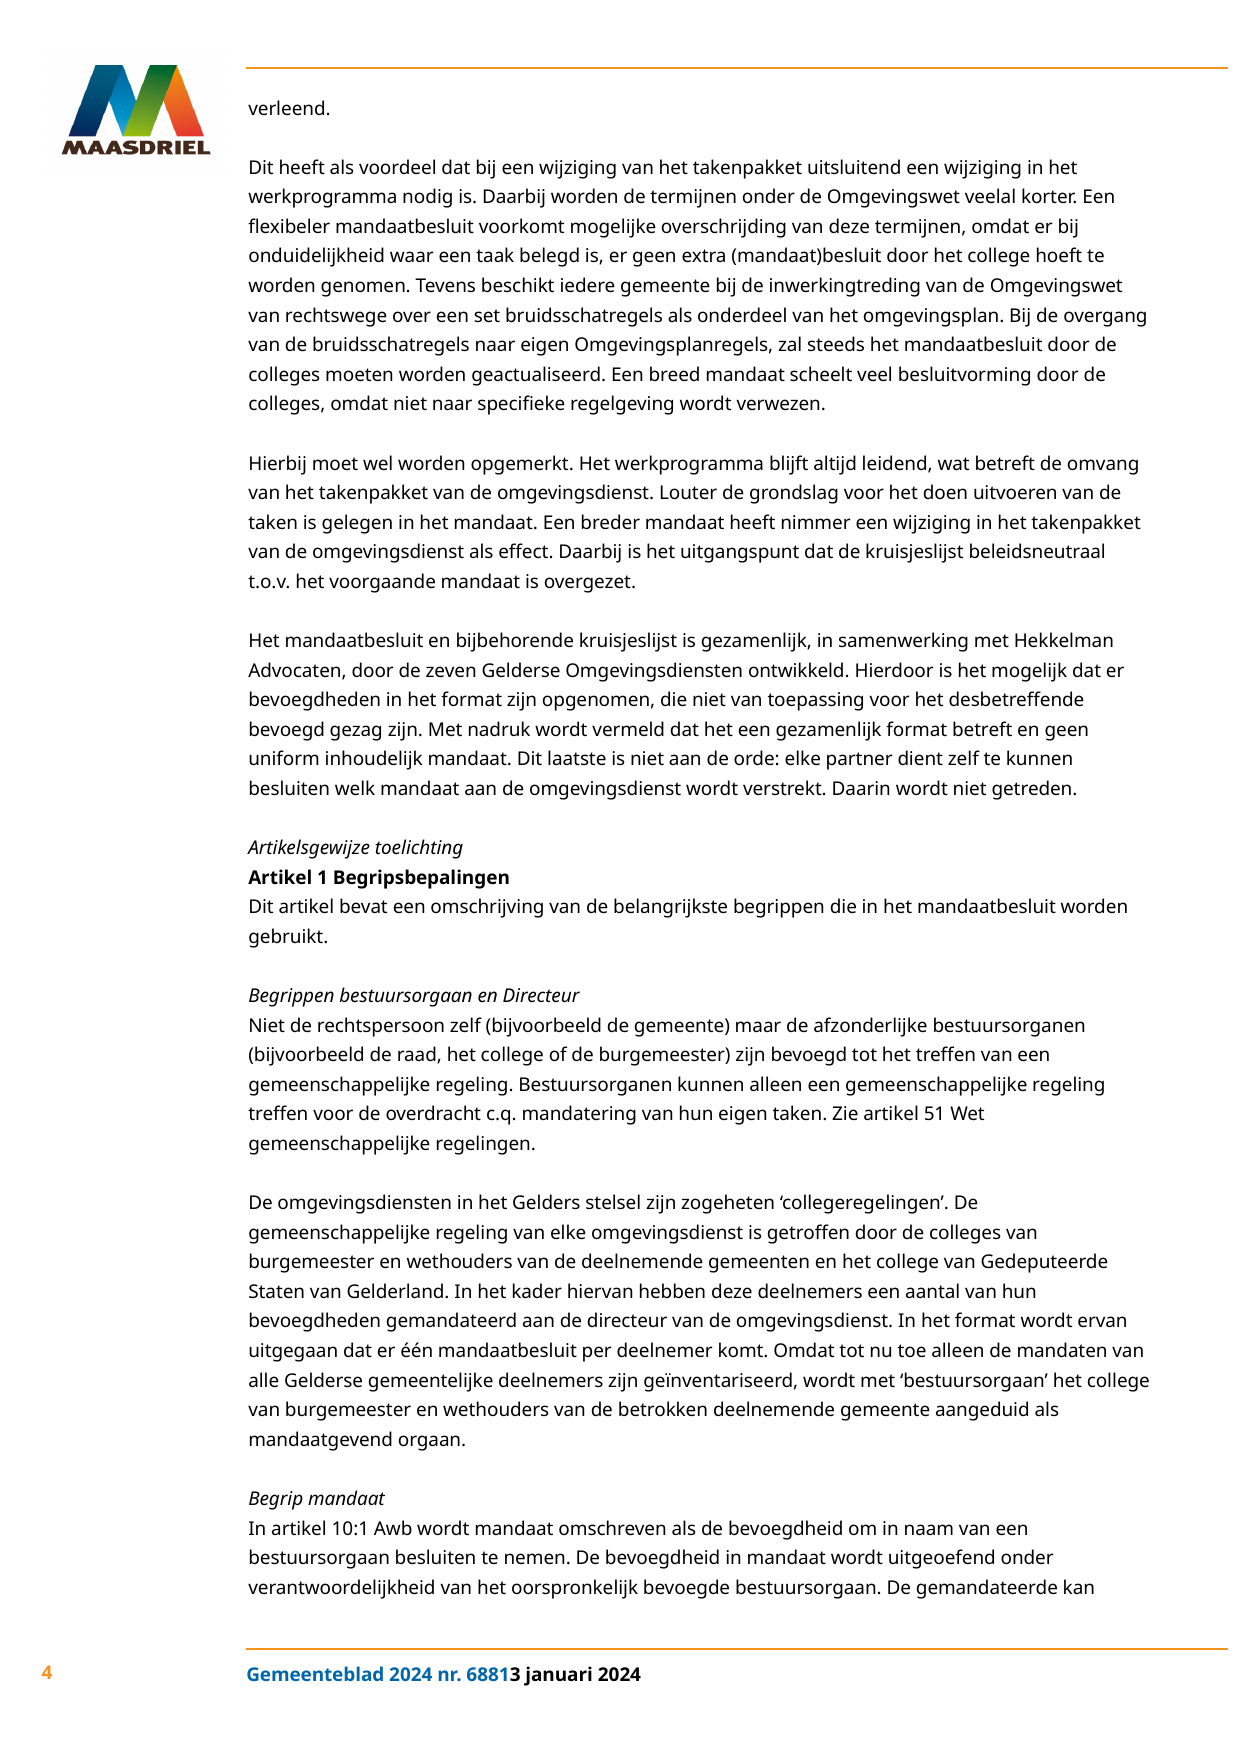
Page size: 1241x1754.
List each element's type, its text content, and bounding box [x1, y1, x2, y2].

text Artikel 1 Begripsbepalingen [248, 864, 1152, 890]
text Hierbij moet wel worden opgemerkt. Het werkprogramma blijft altijd leidend, wat betreft de omvang van het takenpakket van de omgevingsdienst. Louter de grondslag voor het doen uitvoeren van de taken is gelegen in het mandaat. Een breder mandaat heeft nimmer een wijziging in het takenpakket van de omgevingsdienst als effect. Daarbij is het uitgangspunt dat de kruisjeslijst beleidsneutraal t.o.v. het voorgaande mandaat is overgezet. [248, 450, 1152, 594]
text Artikelsgewijze toelichting [248, 834, 1152, 860]
text Dit heeft als voordeel dat bij een wijziging van het takenpakket uitsluitend een wijziging in het werkprogramma nodig is. Daarbij worden de termijnen onder de Omgevingswet veelal korter. Een flexibeler mandaatbesluit voorkomt mogelijke overschrijding van deze termijnen, omdat er bij onduidelijkheid waar een taak belegd is, er geen extra (mandaat)besluit door het college hoeft te worden genomen. Tevens beschikt iedere gemeente bij de inwerkingtreding van de Omgevingswet van rechtswege over een set bruidsschatregels als onderdeel van het omgevingsplan. Bij de overgang van de bruidsschatregels naar eigen Omgevingsplanregels, zal steeds het mandaatbesluit door de colleges moeten worden geactualiseerd. Een breed mandaat scheelt veel besluitvorming door de colleges, omdat niet naar specifieke regelgeving wordt verwezen. [248, 154, 1152, 416]
text verleend. [248, 95, 1152, 121]
text In artikel 10:1 Awb wordt mandaat omschreven als de bevoegdheid om in naam van een bestuursorgaan besluiten te nemen. De bevoegdheid in mandaat wordt uitgeoefend onder verantwoordelijkheid van het oorspronkelijk bevoegde bestuursorgaan. De gemandateerde kan [248, 1515, 1152, 1600]
picture [41, 47, 231, 172]
text Dit artikel bevat een omschrijving van de belangrijkste begrippen die in het mandaatbesluit worden gebruikt. [248, 893, 1152, 949]
text Niet de rechtspersoon zelf (bijvoorbeeld de gemeente) maar de afzonderlijke bestuursorganen (bijvoorbeeld de raad, het college of de burgemeester) zijn bevoegd tot het treffen van een gemeenschappelijke regeling. Bestuursorganen kunnen alleen een gemeenschappelijke regeling treffen voor de overdracht c.q. mandatering van hun eigen taken. Zie artikel 51 Wet gemeenschappelijke regelingen. [248, 1012, 1152, 1156]
text De omgevingsdiensten in het Gelders stelsel zijn zogeheten ‘collegeregelingen’. De gemeenschappelijke regeling van elke omgevingsdienst is getroffen door de colleges van burgemeester en wethouders van de deelnemende gemeenten en het college van Gedeputeerde Staten van Gelderland. In het kader hiervan hebben deze deelnemers een aantal van hun bevoegdheden gemandateerd aan de directeur van de omgevingsdienst. In het format wordt ervan uitgegaan dat er één mandaatbesluit per deelnemer komt. Omdat tot nu toe alleen de mandaten van alle Gelderse gemeentelijke deelnemers zijn geïnventariseerd, wordt met ‘bestuursorgaan’ het college van burgemeester en wethouders van de betrokken deelnemende gemeente aangeduid als mandaatgevend orgaan. [248, 1189, 1152, 1452]
text Begrip mandaat [248, 1485, 1152, 1511]
text Begrippen bestuursorgaan en Directeur [248, 982, 1152, 1008]
text Het mandaatbesluit en bijbehorende kruisjeslijst is gezamenlijk, in samenwerking met Hekkelman Advocaten, door de zeven Gelderse Omgevingsdiensten ontwikkeld. Hierdoor is het mogelijk dat er bevoegdheden in het format zijn opgenomen, die niet van toepassing voor het desbetreffende bevoegd gezag zijn. Met nadruk wordt vermeld dat het een gezamenlijk format betreft en geen uniform inhoudelijk mandaat. Dit laatste is niet aan de orde: elke partner dient zelf te kunnen besluiten welk mandaat aan de omgevingsdienst wordt verstrekt. Daarin wordt niet getreden. [248, 627, 1152, 801]
